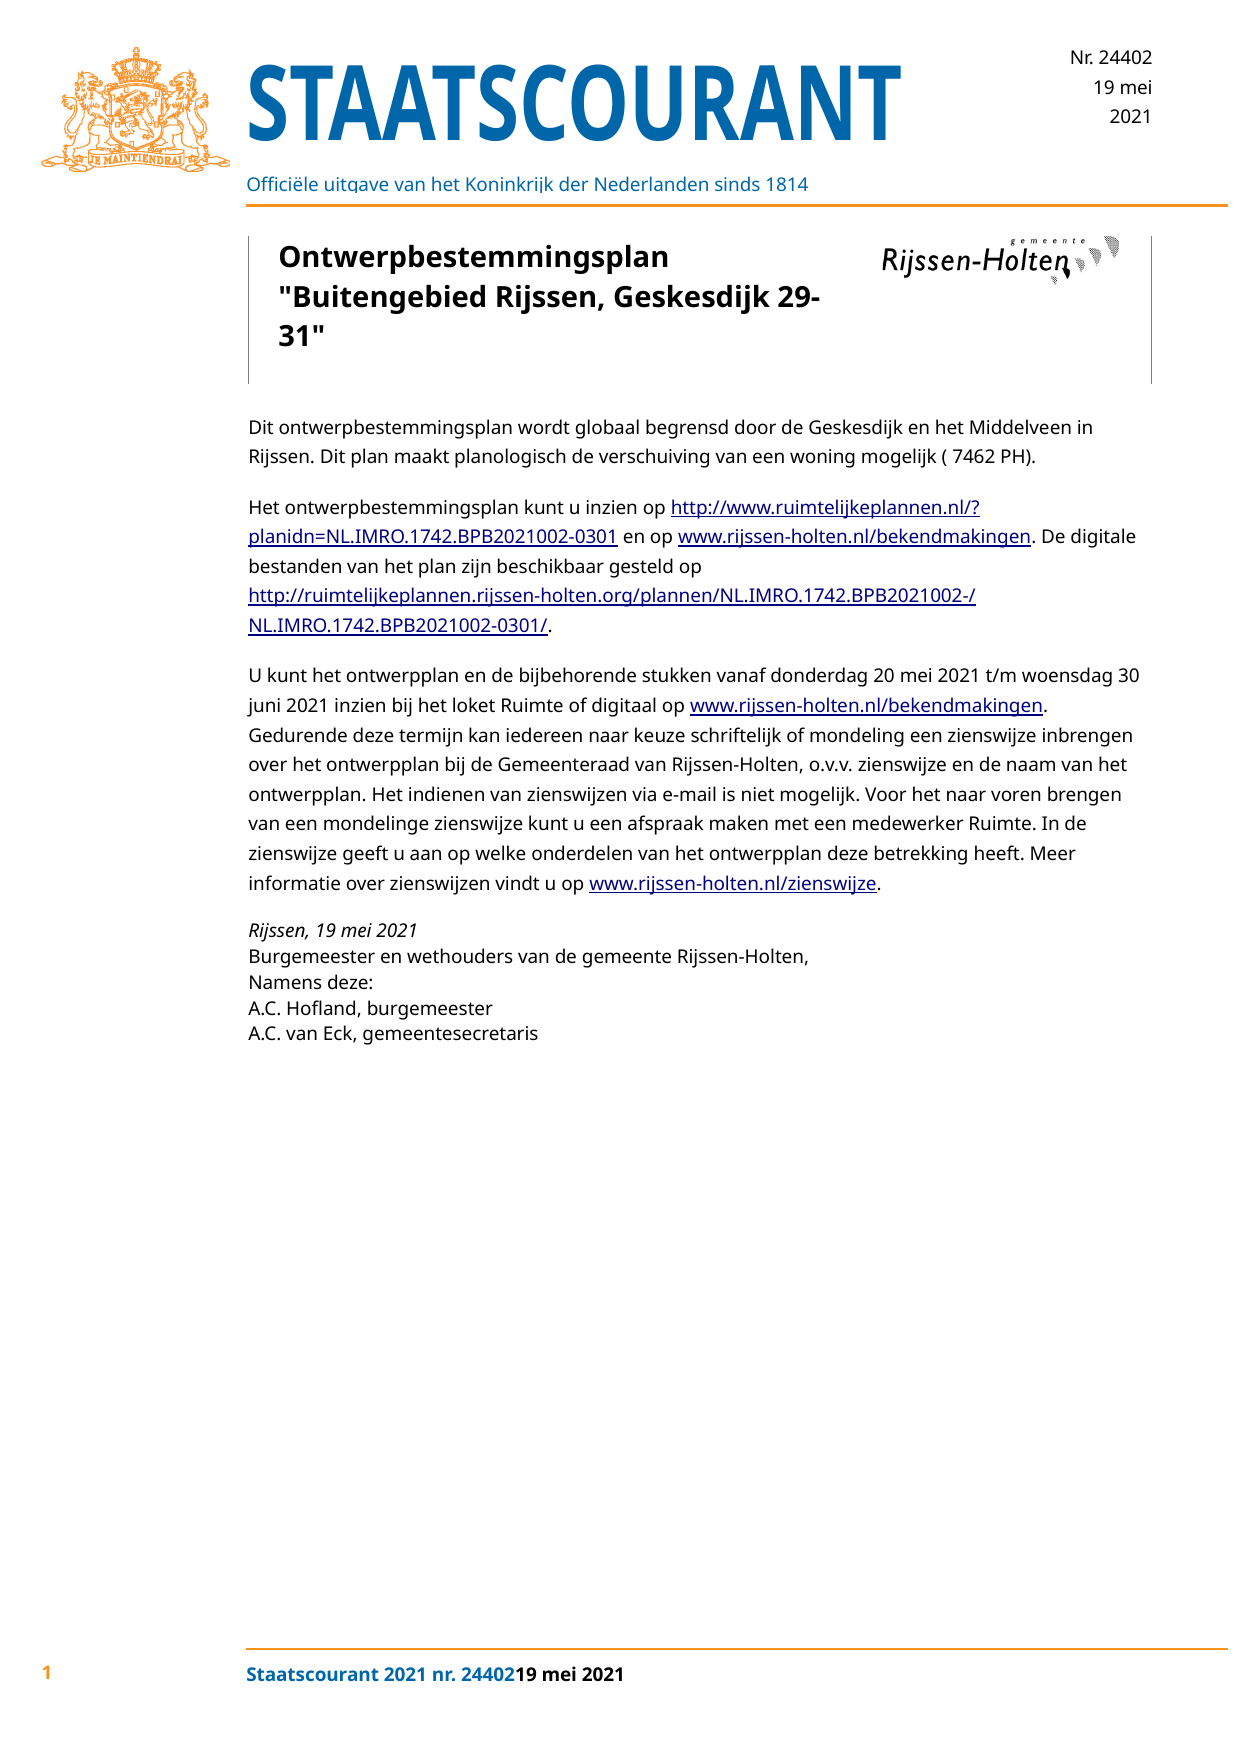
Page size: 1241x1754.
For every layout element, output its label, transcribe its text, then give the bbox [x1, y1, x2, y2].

table_header Ontwerpbestemmingsplan "Buitengebied Rijssen, Geskesdijk 29-31" [249, 236, 850, 384]
text A.C. Hofland, burgemeester [248, 995, 1152, 1021]
text Namens deze: [248, 969, 1152, 995]
table_header [850, 236, 1151, 384]
text Burgemeester en wethouders van de gemeente Rijssen-Holten, [248, 943, 1152, 969]
text Dit ontwerpbestemmingsplan wordt globaal begrensd door de Geskesdijk en het Middelveen in Rijssen. Dit plan maakt planologisch de verschuiving van een woning mogelijk ( 7462 PH). [248, 414, 1152, 469]
text Rijssen, 19 mei 2021 [248, 918, 1152, 943]
text U kunt het ontwerpplan en de bijbehorende stukken vanaf donderdag 20 mei 2021 t/m woensdag 30 juni 2021 inzien bij het loket Ruimte of digitaal op www.rijssen-holten.nl/bekendmakingen. Gedurende deze termijn kan iedereen naar keuze schriftelijk of mondeling een zienswijze inbrengen over het ontwerpplan bij de Gemeenteraad van Rijssen-Holten, o.v.v. zienswijze en de naam van het ontwerpplan. Het indienen van zienswijzen via e-mail is niet mogelijk. Voor het naar voren brengen van een mondelinge zienswijze kunt u een afspraak maken met een medewerker Ruimte. In de zienswijze geeft u aan op welke onderdelen van het ontwerpplan deze betrekking heeft. Meer informatie over zienswijzen vindt u op www.rijssen-holten.nl/zienswijze. [248, 663, 1152, 896]
text A.C. van Eck, gemeentesecretaris [248, 1021, 1152, 1046]
picture [41, 47, 231, 172]
picture [882, 236, 1119, 285]
text Het ontwerpbestemmingsplan kunt u inzien op http://www.ruimtelijkeplannen.nl/?planidn=NL.IMRO.1742.BPB2021002-0301 en op www.rijssen-holten.nl/bekendmakingen. De digitale bestanden van het plan zijn beschikbaar gesteld op http://ruimtelijkeplannen.rijssen-holten.org/plannen/NL.IMRO.1742.BPB2021002-/NL.IMRO.1742.BPB2021002-0301/. [248, 494, 1152, 638]
